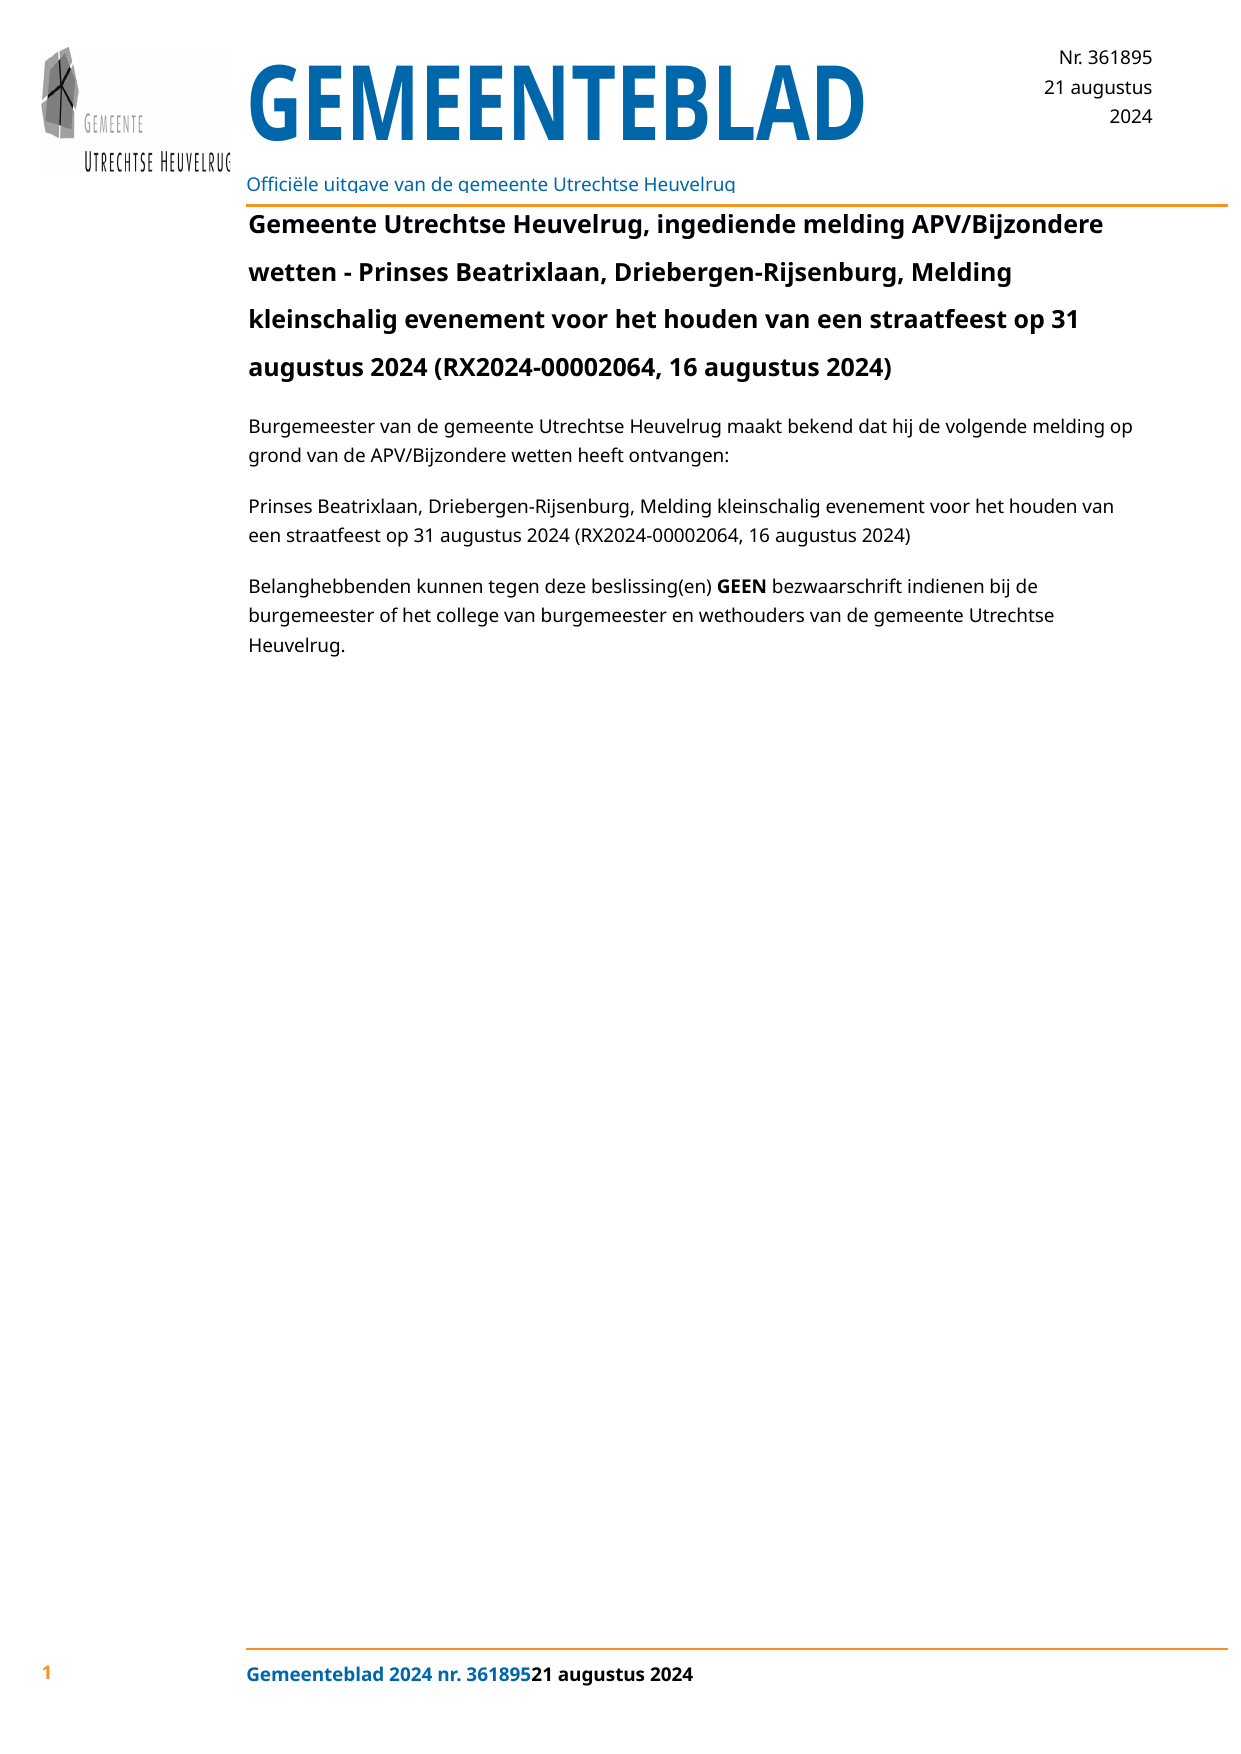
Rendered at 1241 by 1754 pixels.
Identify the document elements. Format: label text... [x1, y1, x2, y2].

text Belanghebbenden kunnen tegen deze beslissing(en) GEEN bezwaarschrift indienen bij de burgemeester of het college van burgemeester en wethouders van de gemeente Utrechtse Heuvelrug. [248, 573, 1152, 658]
text Gemeente Utrechtse Heuvelrug, ingediende melding APV/Bijzondere wetten - Prinses Beatrixlaan, Driebergen-Rijsenburg, Melding kleinschalig evenement voor het houden van een straatfeest op 31 augustus 2024 (RX2024-00002064, 16 augustus 2024) [248, 207, 1152, 384]
text Prinses Beatrixlaan, Driebergen-Rijsenburg, Melding kleinschalig evenement voor het houden van een straatfeest op 31 augustus 2024 (RX2024-00002064, 16 augustus 2024) [248, 493, 1152, 548]
picture [41, 47, 231, 172]
text Burgemeester van de gemeente Utrechtse Heuvelrug maakt bekend dat hij de volgende melding op grond van de APV/Bijzondere wetten heeft ontvangen: [248, 413, 1152, 468]
